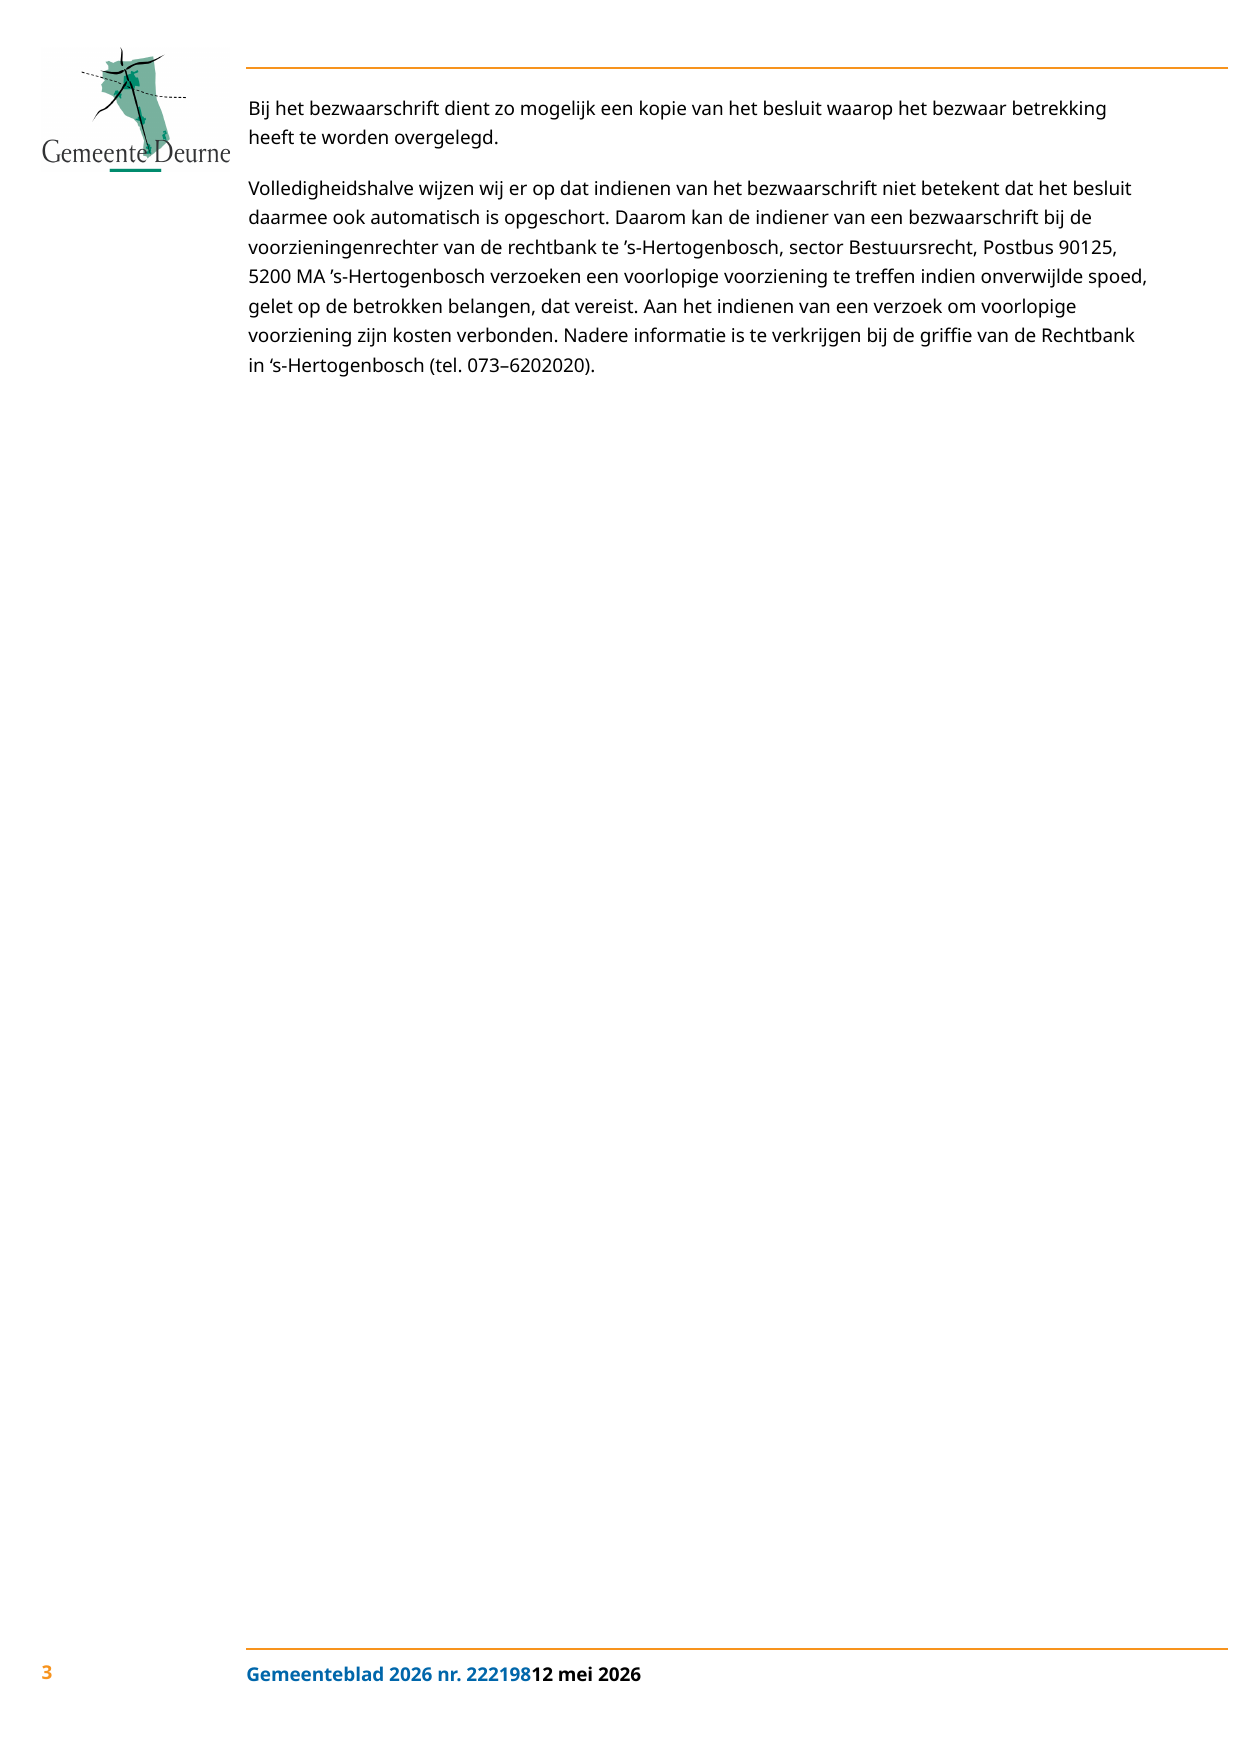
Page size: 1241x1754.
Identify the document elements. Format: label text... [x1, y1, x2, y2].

text Volledigheidshalve wijzen wij er op dat indienen van het bezwaarschrift niet betekent dat het besluit daarmee ook automatisch is opgeschort. Daarom kan de indiener van een bezwaarschrift bij de voorzieningenrechter van de rechtbank te ’s-Hertogenbosch, sector Bestuursrecht, Postbus 90125, 5200 MA ’s-Hertogenbosch verzoeken een voorlopige voorziening te treffen indien onverwijlde spoed, gelet op de betrokken belangen, dat vereist. Aan het indienen van een verzoek om voorlopige voorziening zijn kosten verbonden. Nadere informatie is te verkrijgen bij de griffie van de Rechtbank in ‘s-Hertogenbosch (tel. 073–6202020). [248, 175, 1152, 378]
picture [41, 47, 231, 172]
text Bij het bezwaarschrift dient zo mogelijk een kopie van het besluit waarop het bezwaar betrekking heeft te worden overgelegd. [248, 95, 1152, 150]
